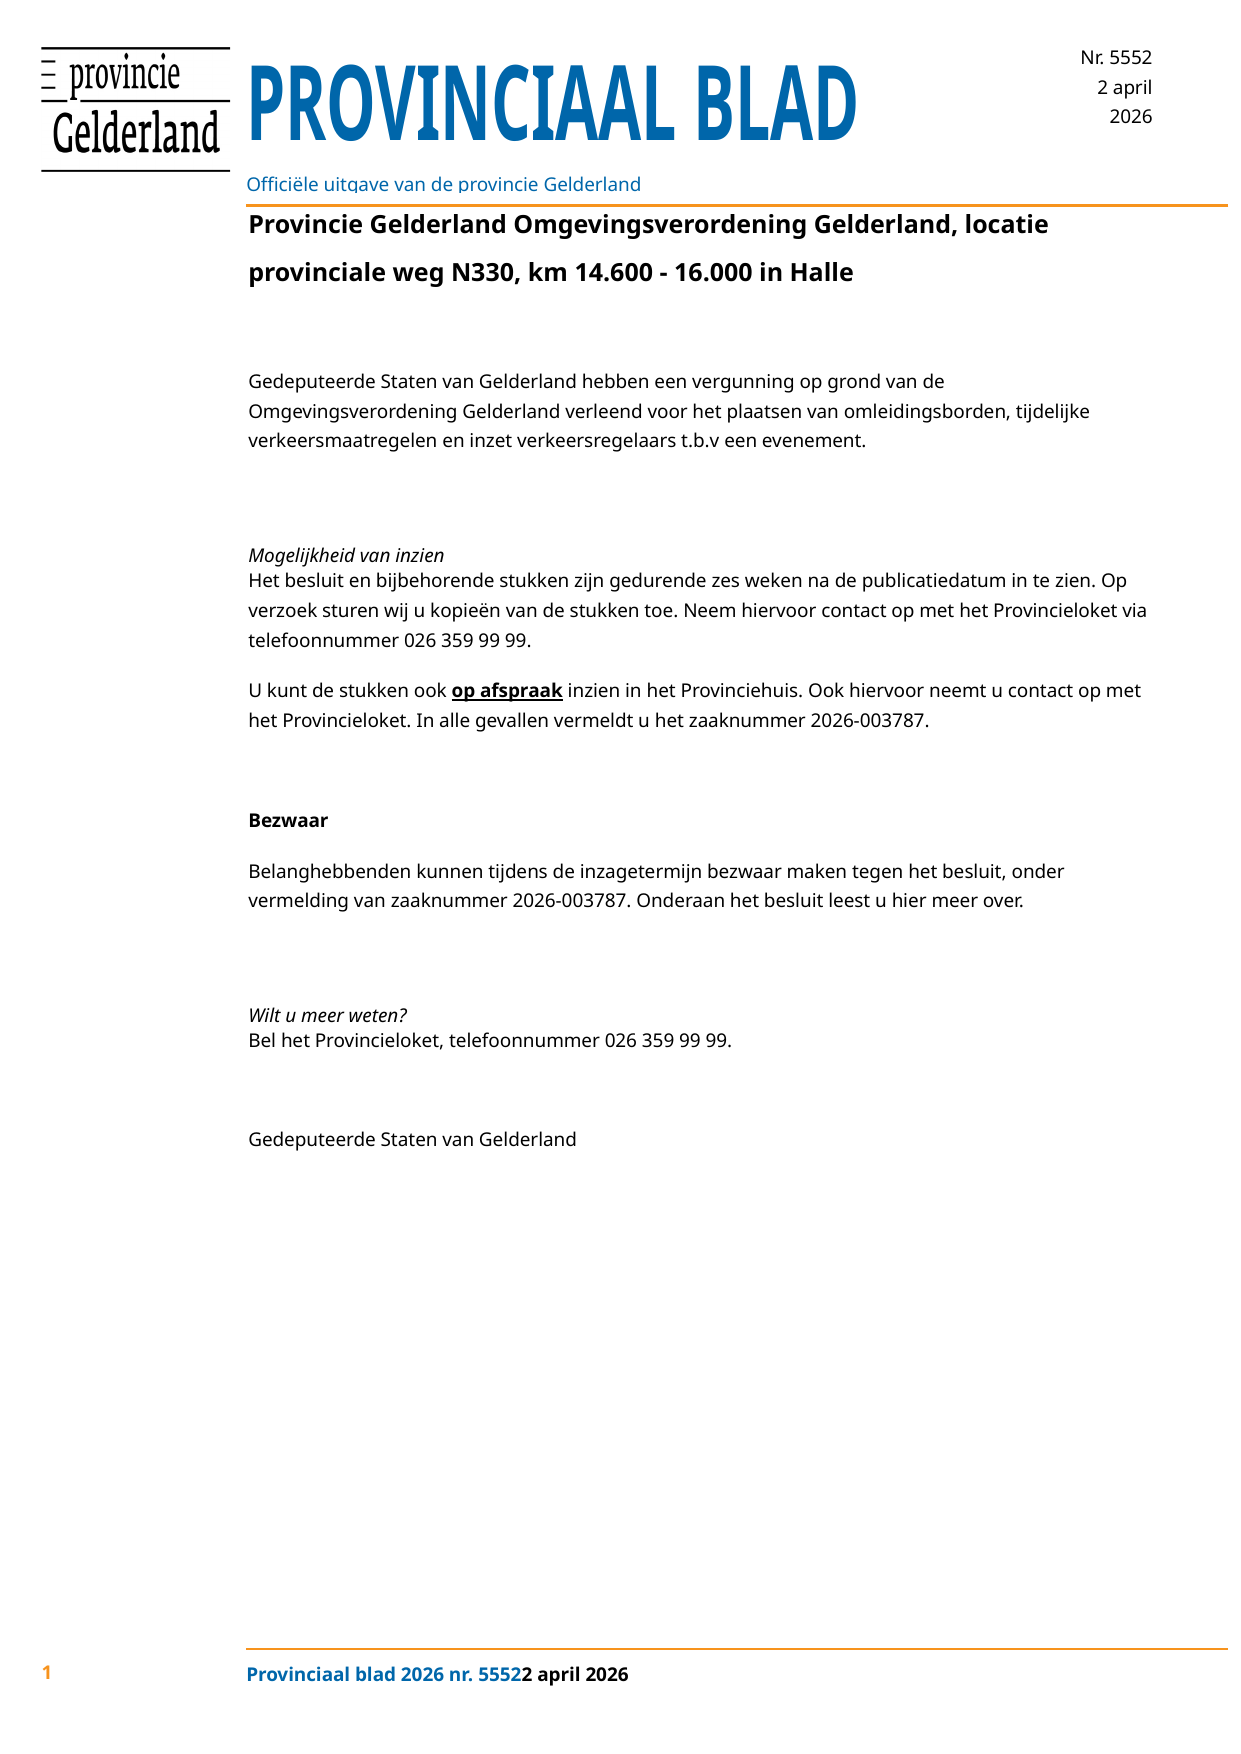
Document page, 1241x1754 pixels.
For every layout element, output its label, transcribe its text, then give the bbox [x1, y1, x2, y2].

text Provincie Gelderland Omgevingsverordening Gelderland, locatie provinciale weg N330, km 14.600 - 16.000 in Halle [248, 207, 1152, 288]
text Het besluit en bijbehorende stukken zijn gedurende zes weken na de publicatiedatum in te zien. Op verzoek sturen wij u kopieën van de stukken toe. Neem hiervoor contact op met het Provincieloket via telefoonnummer 026 359 99 99. [248, 568, 1152, 652]
text Belanghebbenden kunnen tijdens de inzagetermijn bezwaar maken tegen het besluit, onder vermelding van zaaknummer 2026-003787. Onderaan het besluit leest u hier meer over. [248, 858, 1152, 913]
text Bel het Provincieloket, telefoonnummer 026 359 99 99. [248, 1028, 1152, 1053]
text Mogelijkheid van inzien [248, 542, 1152, 568]
text Gedeputeerde Staten van Gelderland hebben een vergunning op grond van de Omgevingsverordening Gelderland verleend voor het plaatsen van omleidingsborden, tijdelijke verkeersmaatregelen en inzet verkeersregelaars t.b.v een evenement. [248, 368, 1152, 453]
text U kunt de stukken ook op afspraak inzien in het Provinciehuis. Ook hiervoor neemt u contact op met het Provincieloket. In alle gevallen vermeldt u het zaaknummer 2026-003787. [248, 677, 1152, 732]
text Wilt u meer weten? [248, 1002, 1152, 1028]
picture [41, 47, 231, 172]
text Gedeputeerde Staten van Gelderland [248, 1126, 1152, 1152]
text Bezwaar [248, 808, 1152, 833]
